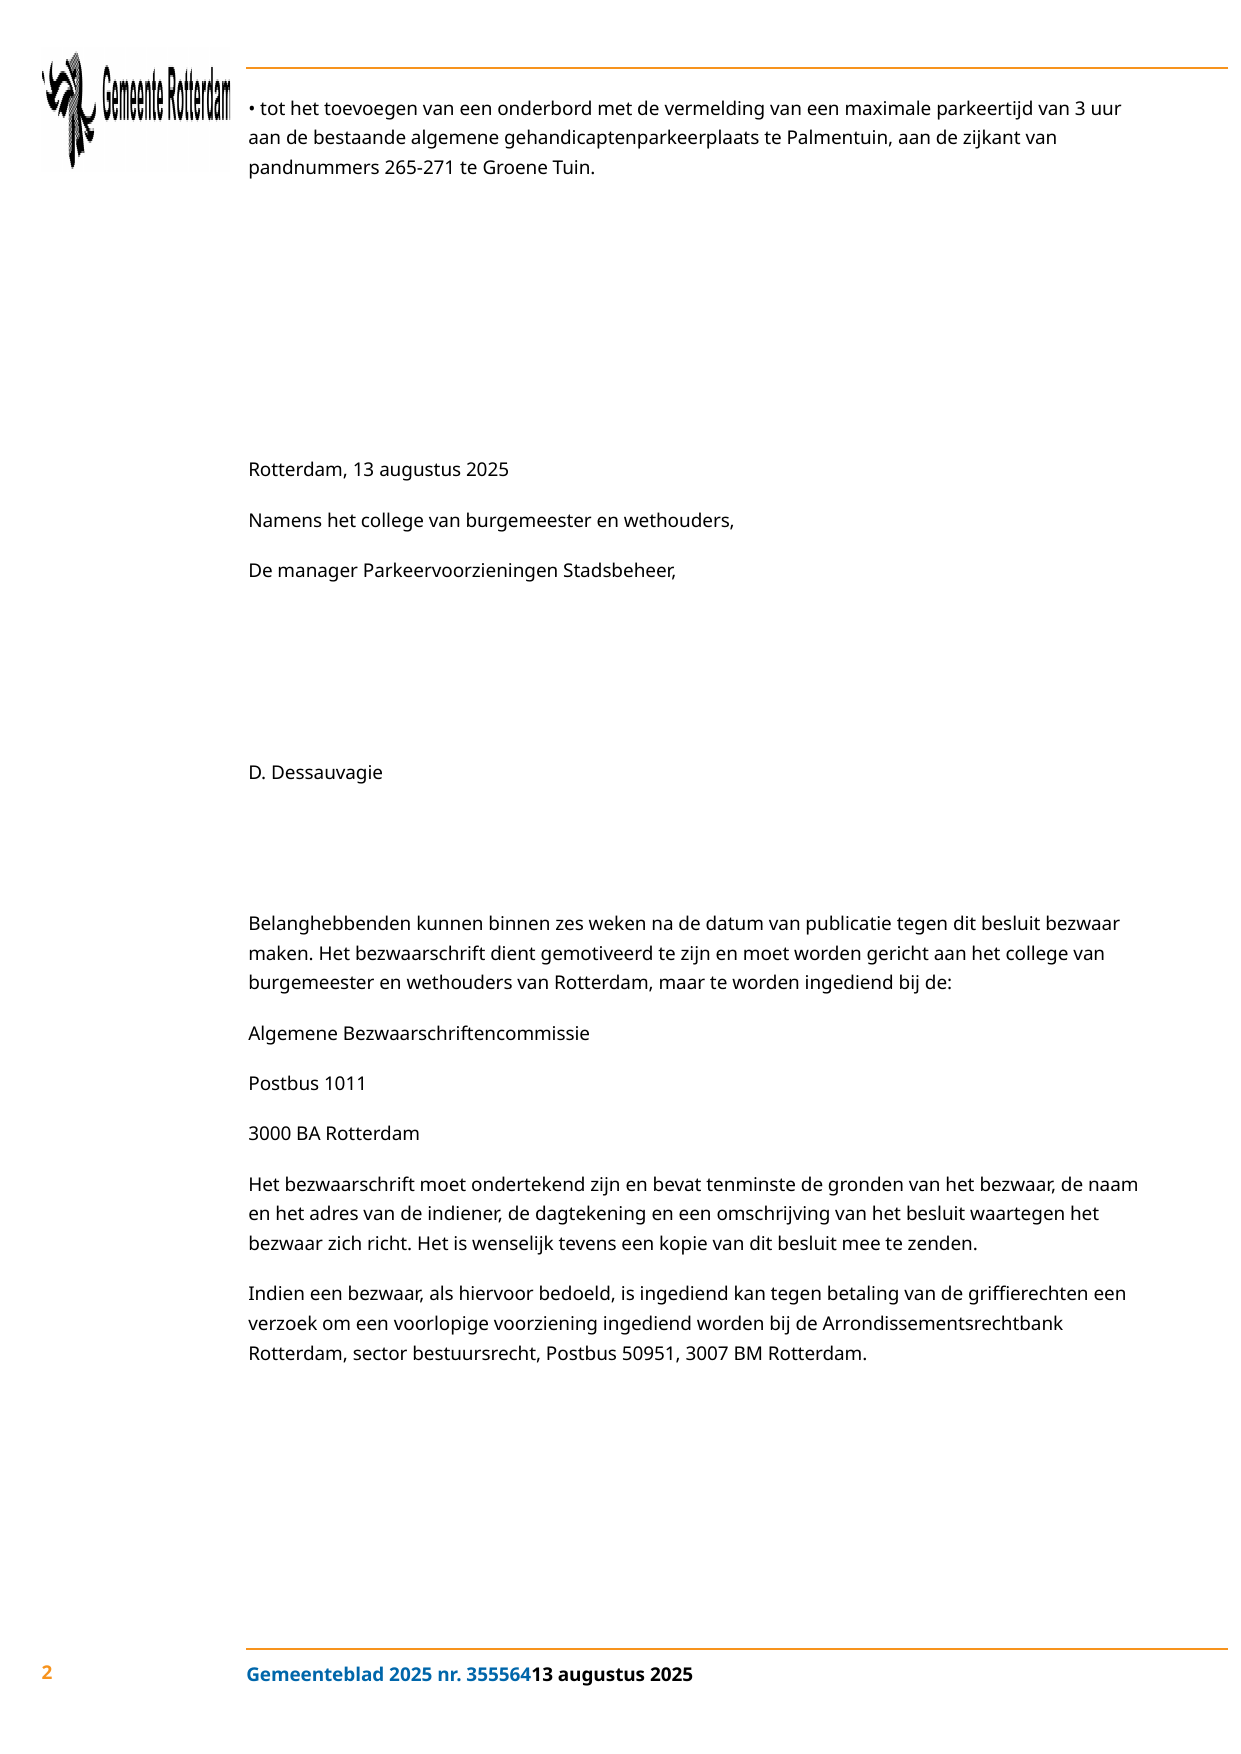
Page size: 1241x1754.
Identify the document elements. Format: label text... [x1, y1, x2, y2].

text • tot het toevoegen van een onderbord met de vermelding van een maximale parkeertijd van 3 uur aan de bestaande algemene gehandicaptenparkeerplaats te Palmentuin, aan de zijkant van pandnummers 265-271 te Groene Tuin. [248, 95, 1152, 180]
text Postbus 1011 [248, 1070, 1152, 1096]
text Het bezwaarschrift moet ondertekend zijn en bevat tenminste de gronden van het bezwaar, de naam en het adres van de indiener, de dagtekening en een omschrijving van het besluit waartegen het bezwaar zich richt. Het is wenselijk tevens een kopie van dit besluit mee te zenden. [248, 1171, 1152, 1256]
text Rotterdam, 13 augustus 2025 [248, 456, 1152, 482]
text Namens het college van burgemeester en wethouders, [248, 507, 1152, 533]
text Belanghebbenden kunnen binnen zes weken na de datum van publicatie tegen dit besluit bezwaar maken. Het bezwaarschrift dient gemotiveerd te zijn en moet worden gericht aan het college van burgemeester en wethouders van Rotterdam, maar te worden ingediend bij de: [248, 910, 1152, 995]
text De manager Parkeervoorzieningen Stadsbeheer, [248, 557, 1152, 583]
text Algemene Bezwaarschriftencommissie [248, 1020, 1152, 1046]
text 3000 BA Rotterdam [248, 1121, 1152, 1146]
picture [41, 47, 231, 172]
text Indien een bezwaar, als hiervoor bedoeld, is ingediend kan tegen betaling van de griffierechten een verzoek om een voorlopige voorziening ingediend worden bij de Arrondissementsrechtbank Rotterdam, sector bestuursrecht, Postbus 50951, 3007 BM Rotterdam. [248, 1281, 1152, 1366]
text D. Dessauvagie [248, 759, 1152, 785]
